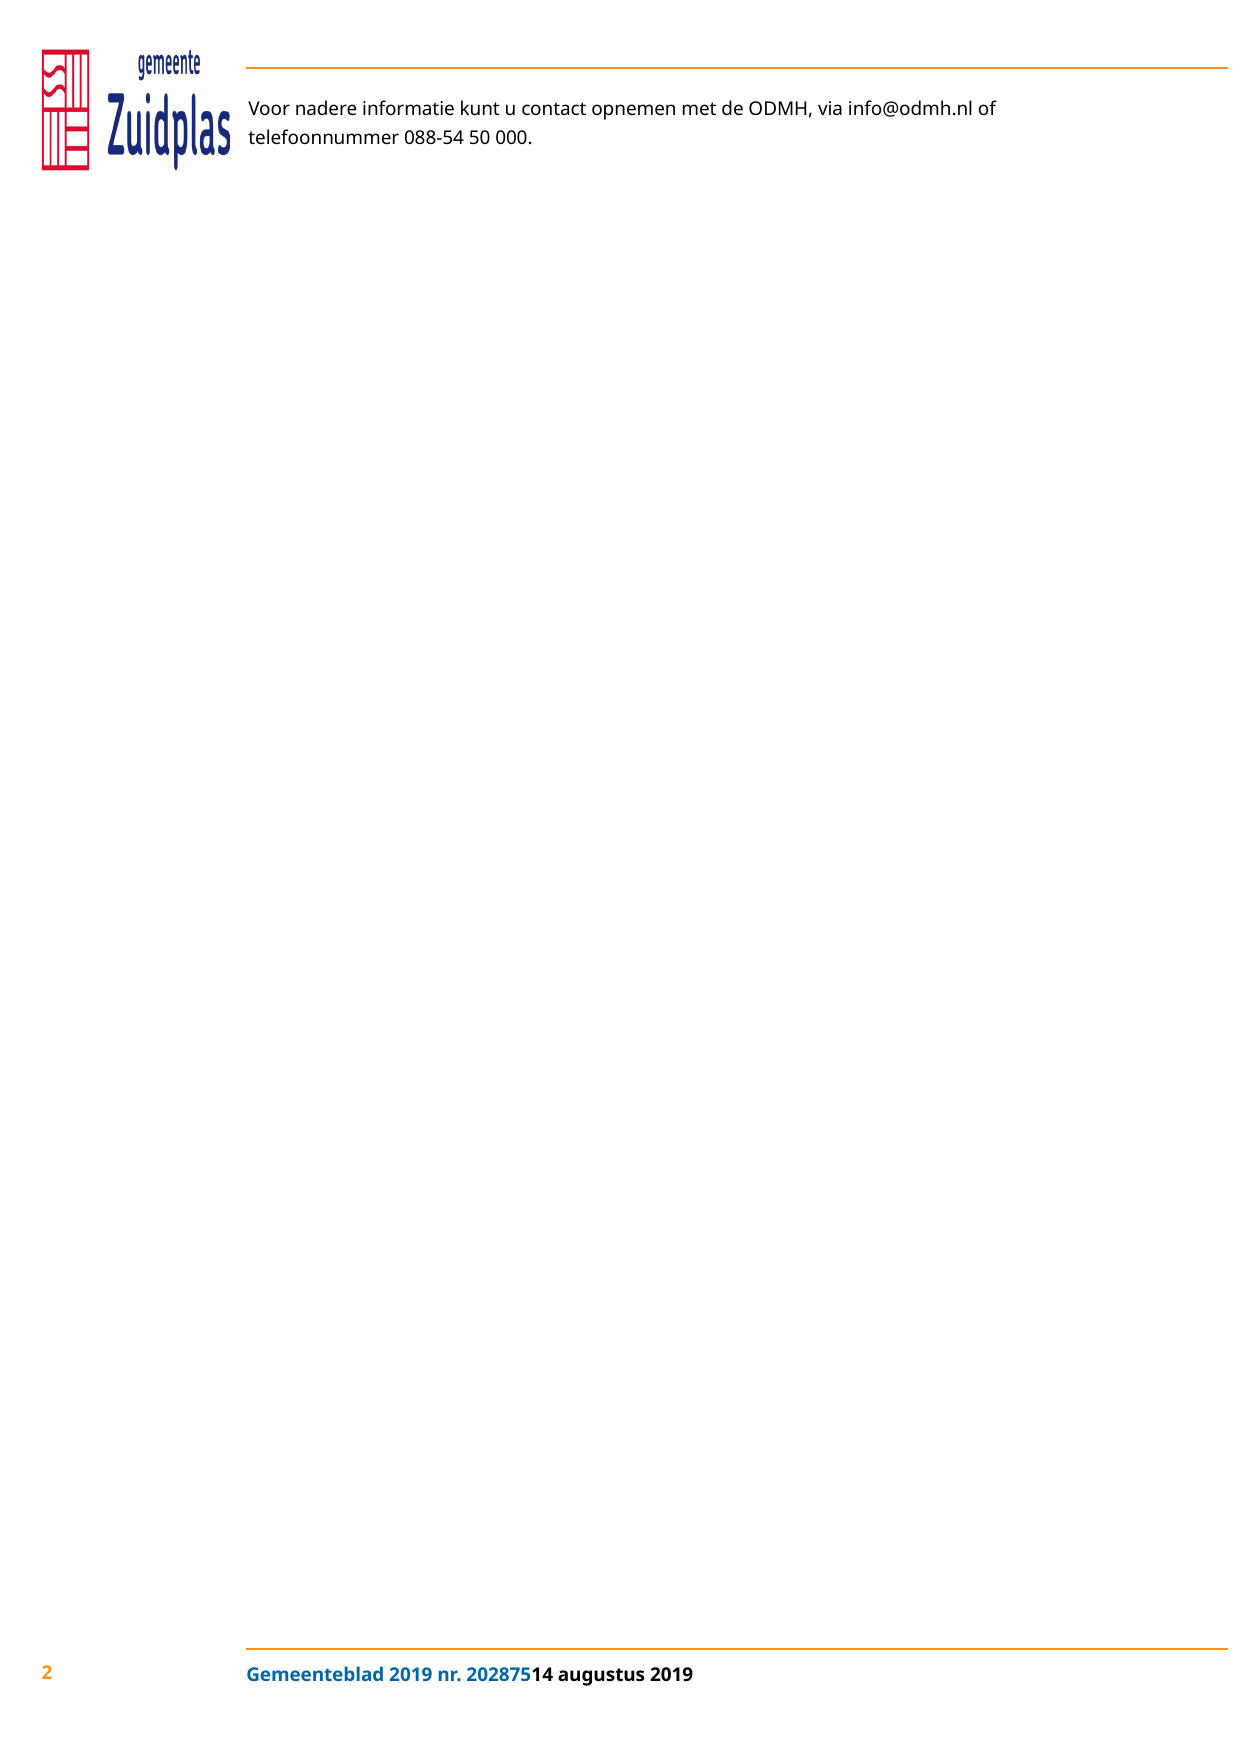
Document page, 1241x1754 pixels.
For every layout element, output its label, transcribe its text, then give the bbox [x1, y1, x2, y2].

picture [41, 47, 231, 172]
text Voor nadere informatie kunt u contact opnemen met de ODMH, via info@odmh.nl of telefoonnummer 088-54 50 000. [248, 95, 1152, 150]
